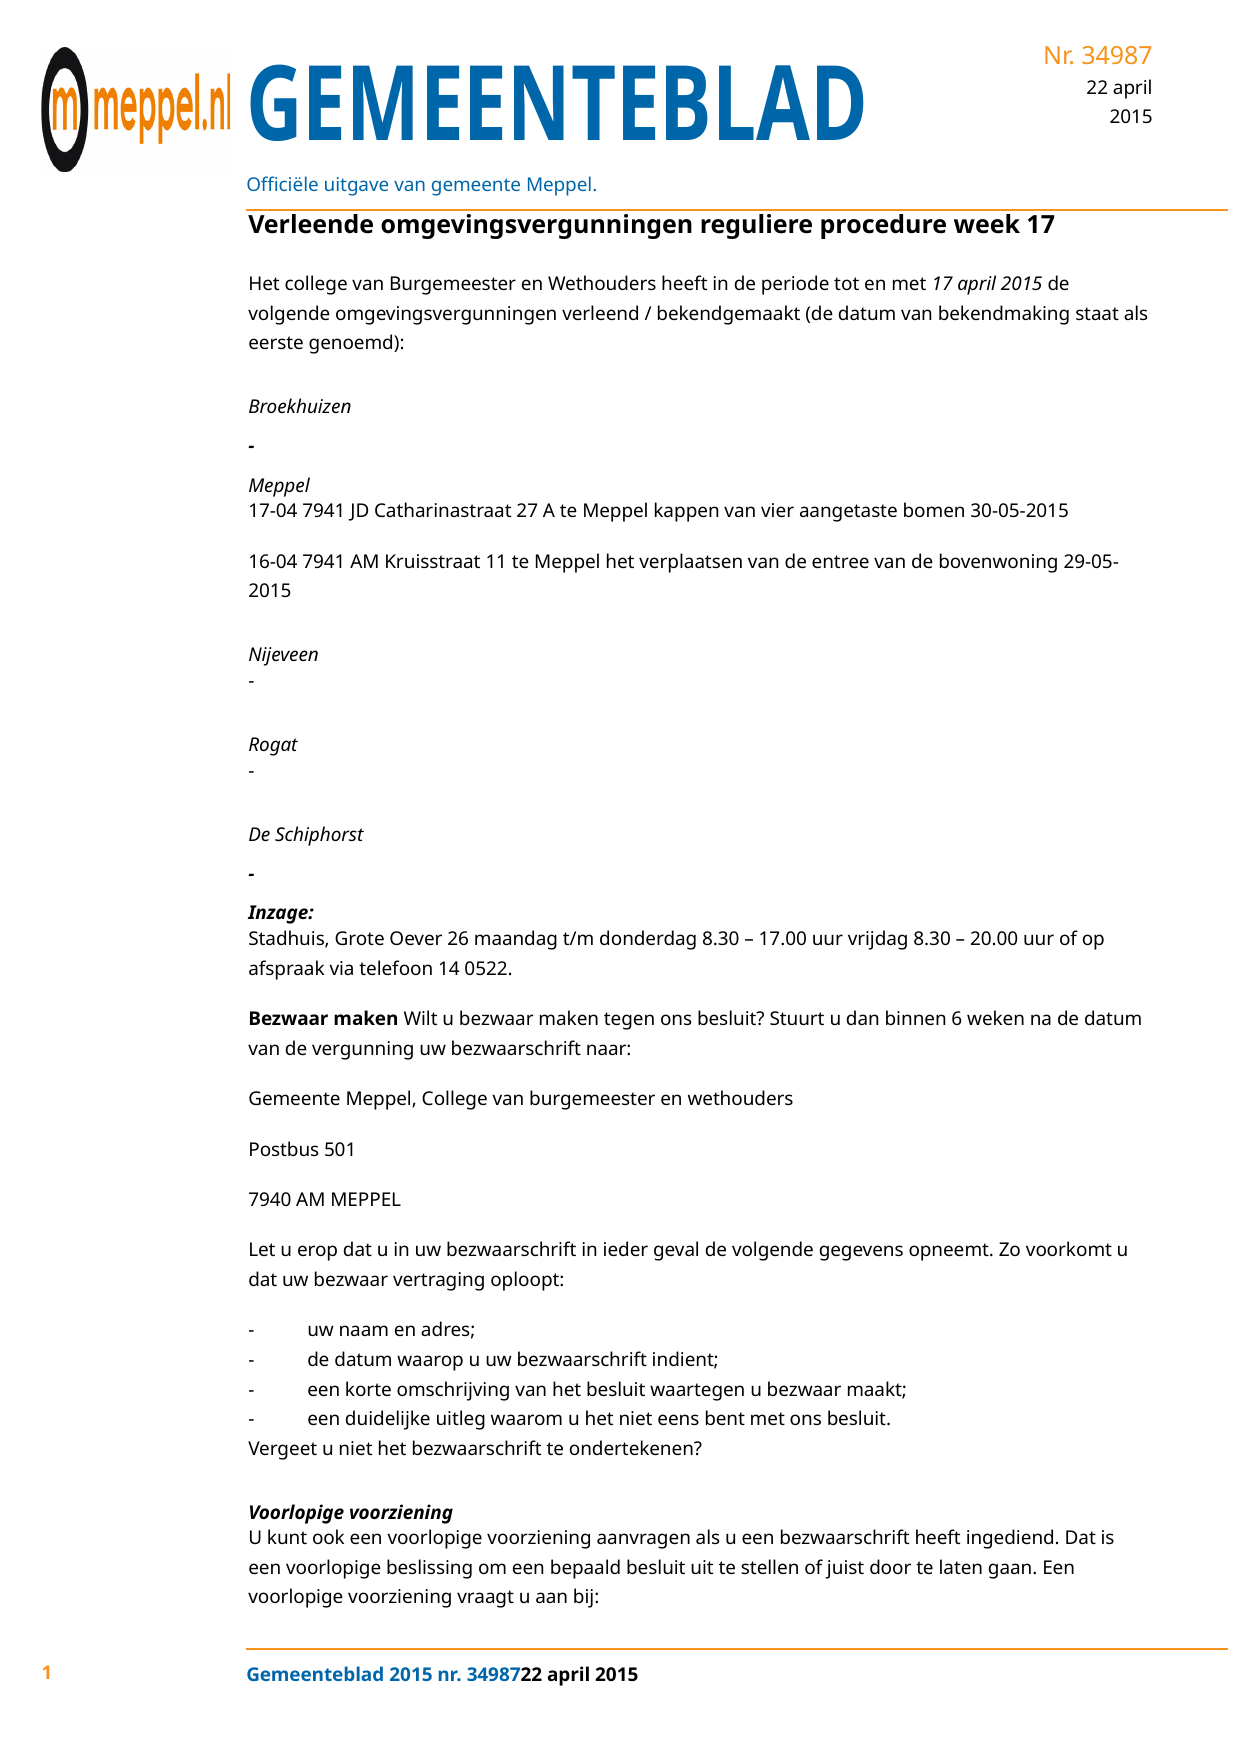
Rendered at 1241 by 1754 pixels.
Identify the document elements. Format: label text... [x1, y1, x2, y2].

text 7940 AM MEPPEL [248, 1186, 1152, 1212]
text Rogat [248, 731, 1152, 757]
text Vergeet u niet het bezwaarschrift te ondertekenen? [248, 1435, 1152, 1461]
text Stadhuis, Grote Oever 26 maandag t/m donderdag 8.30 – 17.00 uur vrijdag 8.30 – 20.00 uur of op afspraak via telefoon 14 0522. [248, 925, 1152, 981]
text - [248, 667, 1152, 693]
list een duidelijke uitleg waarom u het niet eens bent met ons besluit. [248, 1405, 1152, 1431]
text Broekhuizen [248, 393, 1152, 419]
text Het college van Burgemeester en Wethouders heeft in de periode tot en met 17 april 2015 de volgende omgevingsvergunningen verleend / bekendgemaakt (de datum van bekendmaking staat als eerste genoemd): [248, 270, 1152, 355]
text 17-04 7941 JD Catharinastraat 27 A te Meppel kappen van vier aangetaste bomen 30-05-2015 [248, 498, 1152, 523]
text Inzage: [248, 899, 1152, 925]
text Nijeveen [248, 642, 1152, 667]
text - [248, 757, 1152, 783]
text Let u erop dat u in uw bezwaarschrift in ieder geval de volgende gegevens opneemt. Zo voorkomt u dat uw bezwaar vertraging oploopt: [248, 1237, 1152, 1292]
text U kunt ook een voorlopige voorziening aanvragen als u een bezwaarschrift heeft ingediend. Dat is een voorlopige beslissing om een bepaald besluit uit te stellen of juist door te laten gaan. Een voorlopige voorziening vraagt u aan bij: [248, 1524, 1152, 1609]
text Postbus 501 [248, 1136, 1152, 1161]
text Verleende omgevingsvergunningen reguliere procedure week 17 [248, 211, 1152, 241]
list de datum waarop u uw bezwaarschrift indient; [248, 1346, 1152, 1372]
text - [248, 433, 1152, 458]
text Gemeente Meppel, College van burgemeester en wethouders [248, 1085, 1152, 1111]
text - [248, 860, 1152, 886]
list een korte omschrijving van het besluit waartegen u bezwaar maakt; [248, 1376, 1152, 1401]
text Bezwaar maken Wilt u bezwaar maken tegen ons besluit? Stuurt u dan binnen 6 weken na de datum van de vergunning uw bezwaarschrift naar: [248, 1005, 1152, 1061]
picture [41, 47, 231, 172]
text De Schiphorst [248, 821, 1152, 847]
text Voorlopige voorziening [248, 1499, 1152, 1524]
text Meppel [248, 472, 1152, 498]
list uw naam en adres; [248, 1317, 1152, 1342]
text 16-04 7941 AM Kruisstraat 11 te Meppel het verplaatsen van de entree van de bovenwoning 29-05-2015 [248, 548, 1152, 603]
